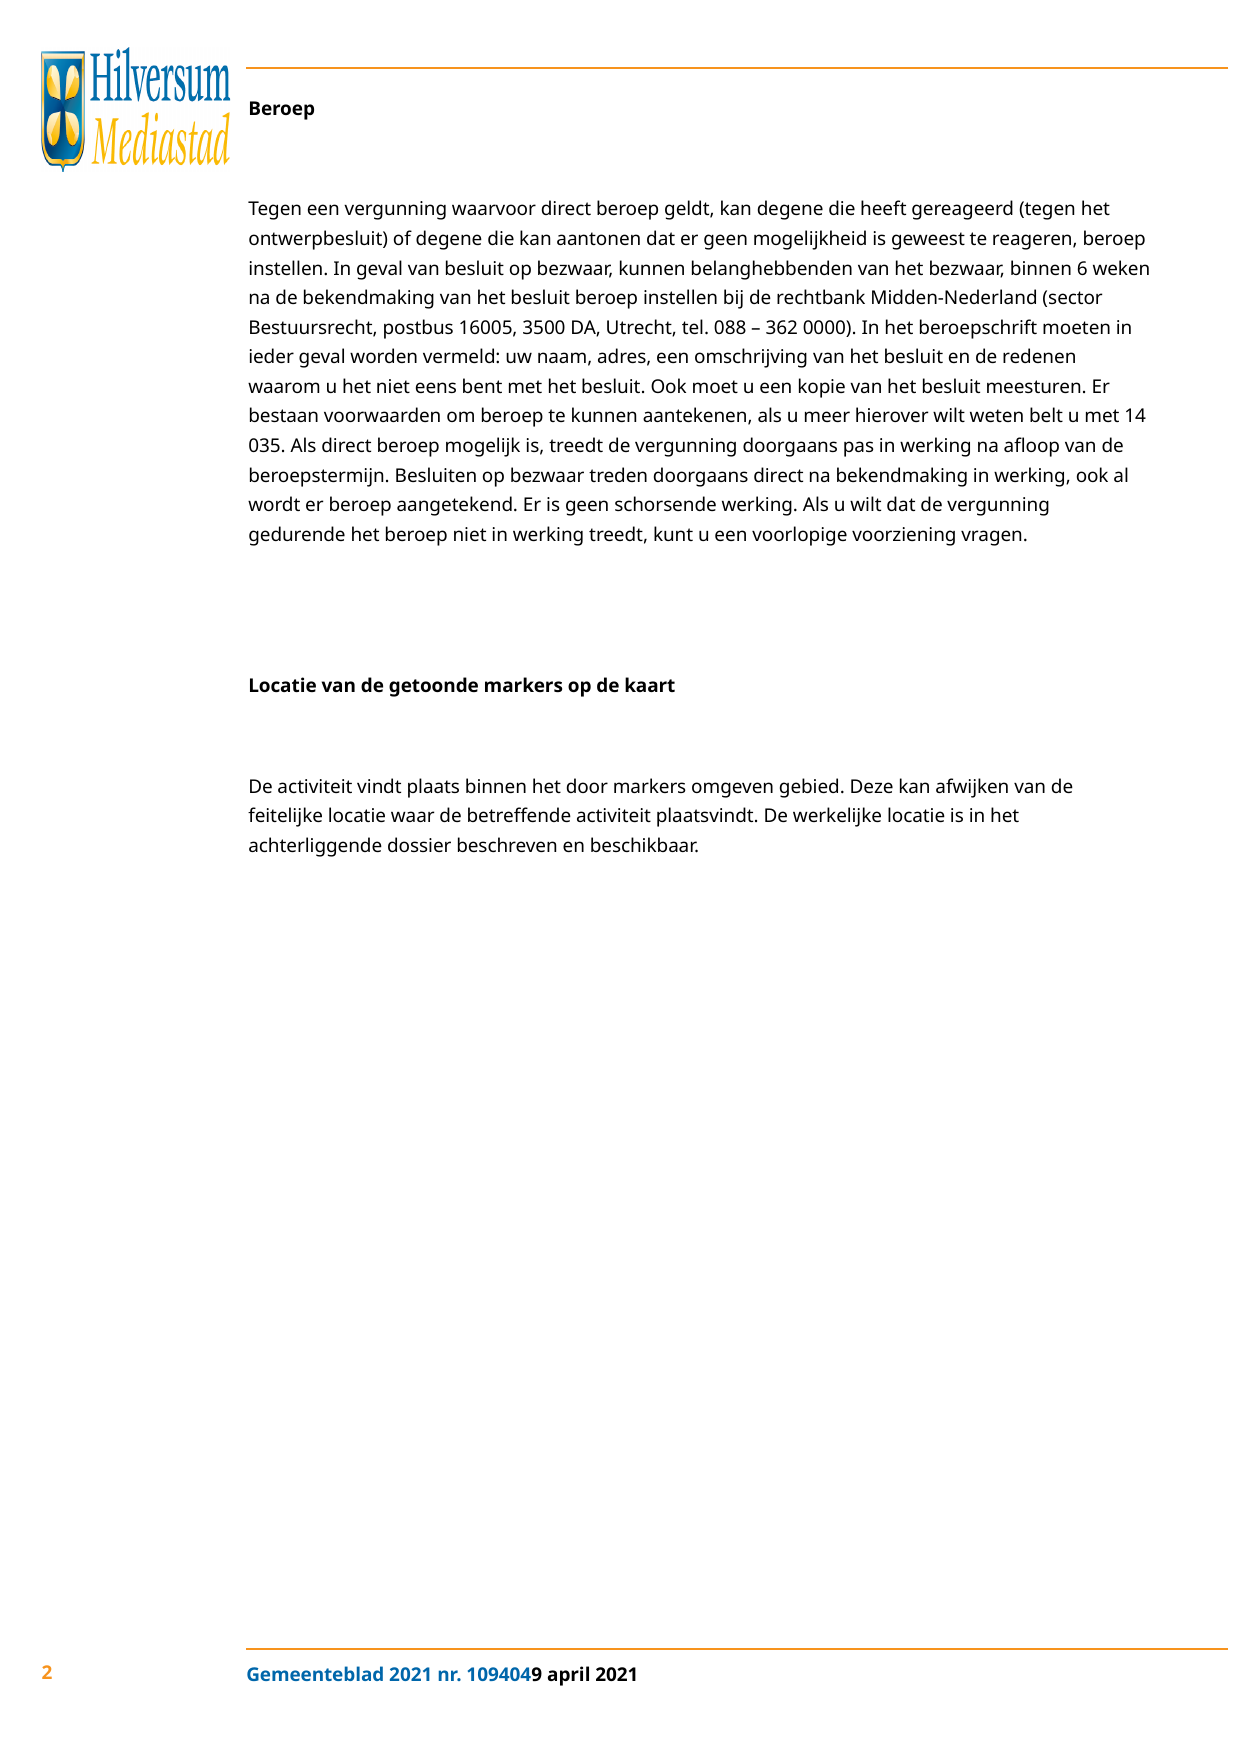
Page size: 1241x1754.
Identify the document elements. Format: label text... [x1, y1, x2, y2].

text De activiteit vindt plaats binnen het door markers omgeven gebied. Deze kan afwijken van de feitelijke locatie waar de betreffende activiteit plaatsvindt. De werkelijke locatie is in het achterliggende dossier beschreven en beschikbaar. [248, 773, 1152, 858]
text Beroep [248, 95, 1152, 121]
picture [41, 47, 231, 172]
text Tegen een vergunning waarvoor direct beroep geldt, kan degene die heeft gereageerd (tegen het ontwerpbesluit) of degene die kan aantonen dat er geen mogelijkheid is geweest te reageren, beroep instellen. In geval van besluit op bezwaar, kunnen belanghebbenden van het bezwaar, binnen 6 weken na de bekendmaking van het besluit beroep instellen bij de rechtbank Midden-Nederland (sector Bestuursrecht, postbus 16005, 3500 DA, Utrecht, tel. 088 – 362 0000). In het beroepschrift moeten in ieder geval worden vermeld: uw naam, adres, een omschrijving van het besluit en de redenen waarom u het niet eens bent met het besluit. Ook moet u een kopie van het besluit meesturen. Er bestaan voorwaarden om beroep te kunnen aantekenen, als u meer hierover wilt weten belt u met 14 035. Als direct beroep mogelijk is, treedt de vergunning doorgaans pas in werking na afloop van de beroepstermijn. Besluiten op bezwaar treden doorgaans direct na bekendmaking in werking, ook al wordt er beroep aangetekend. Er is geen schorsende werking. Als u wilt dat de vergunning gedurende het beroep niet in werking treedt, kunt u een voorlopige voorziening vragen. [248, 196, 1152, 547]
text Locatie van de getoonde markers op de kaart [248, 672, 1152, 698]
